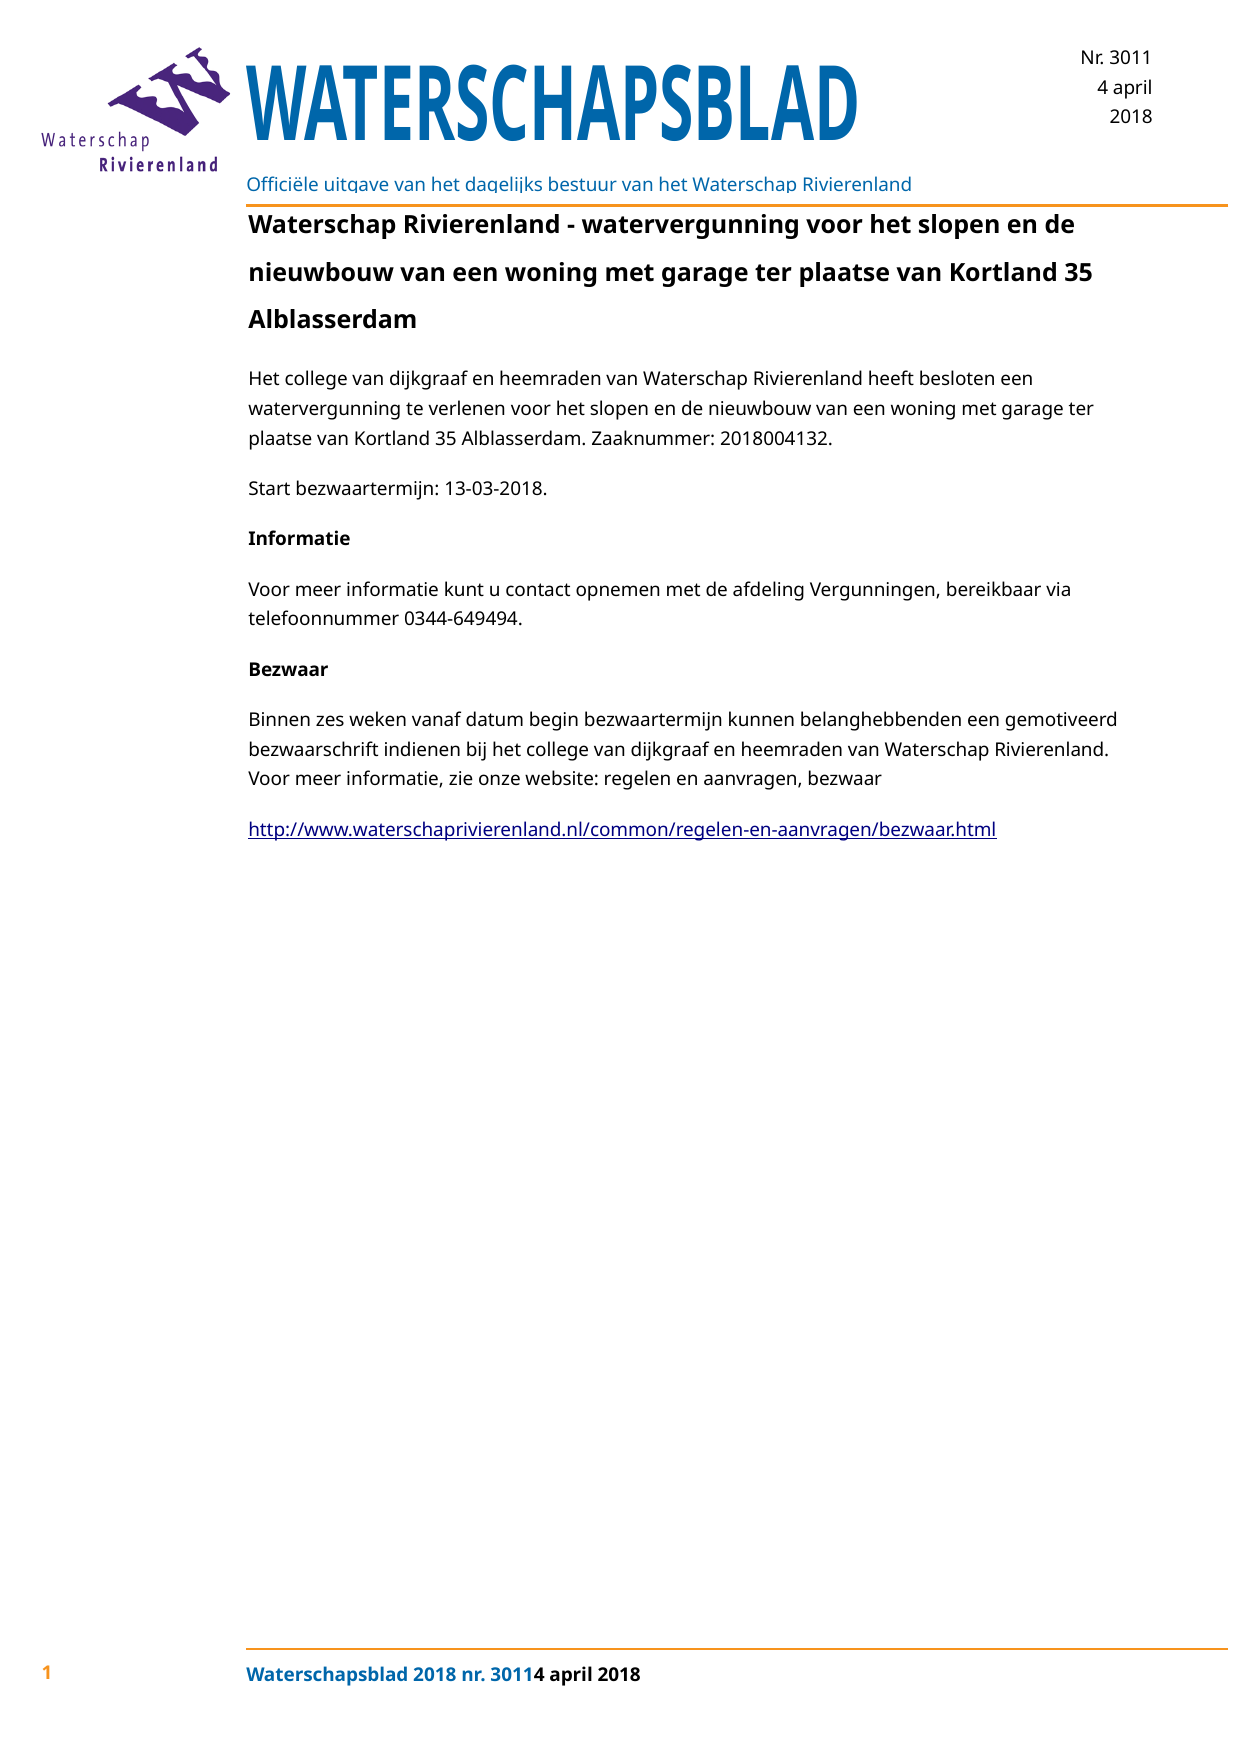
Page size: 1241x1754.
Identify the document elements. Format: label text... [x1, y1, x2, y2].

picture [41, 47, 231, 172]
text http://www.waterschaprivierenland.nl/common/regelen-en-aanvragen/bezwaar.html [248, 816, 1152, 842]
text Het college van dijkgraaf en heemraden van Waterschap Rivierenland heeft besloten een watervergunning te verlenen voor het slopen en de nieuwbouw van een woning met garage ter plaatse van Kortland 35 Alblasserdam. Zaaknummer: 2018004132. [248, 366, 1152, 450]
text Bezwaar [248, 656, 1152, 682]
text Informatie [248, 526, 1152, 551]
text Waterschap Rivierenland - watervergunning voor het slopen en de nieuwbouw van een woning met garage ter plaatse van Kortland 35 Alblasserdam [248, 207, 1152, 336]
text Binnen zes weken vanaf datum begin bezwaartermijn kunnen belanghebbenden een gemotiveerd bezwaarschrift indienen bij het college van dijkgraaf en heemraden van Waterschap Rivierenland. Voor meer informatie, zie onze website: regelen en aanvragen, bezwaar [248, 706, 1152, 791]
text Start bezwaartermijn: 13-03-2018. [248, 475, 1152, 501]
text Voor meer informatie kunt u contact opnemen met de afdeling Vergunningen, bereikbaar via telefoonnummer 0344-649494. [248, 576, 1152, 631]
